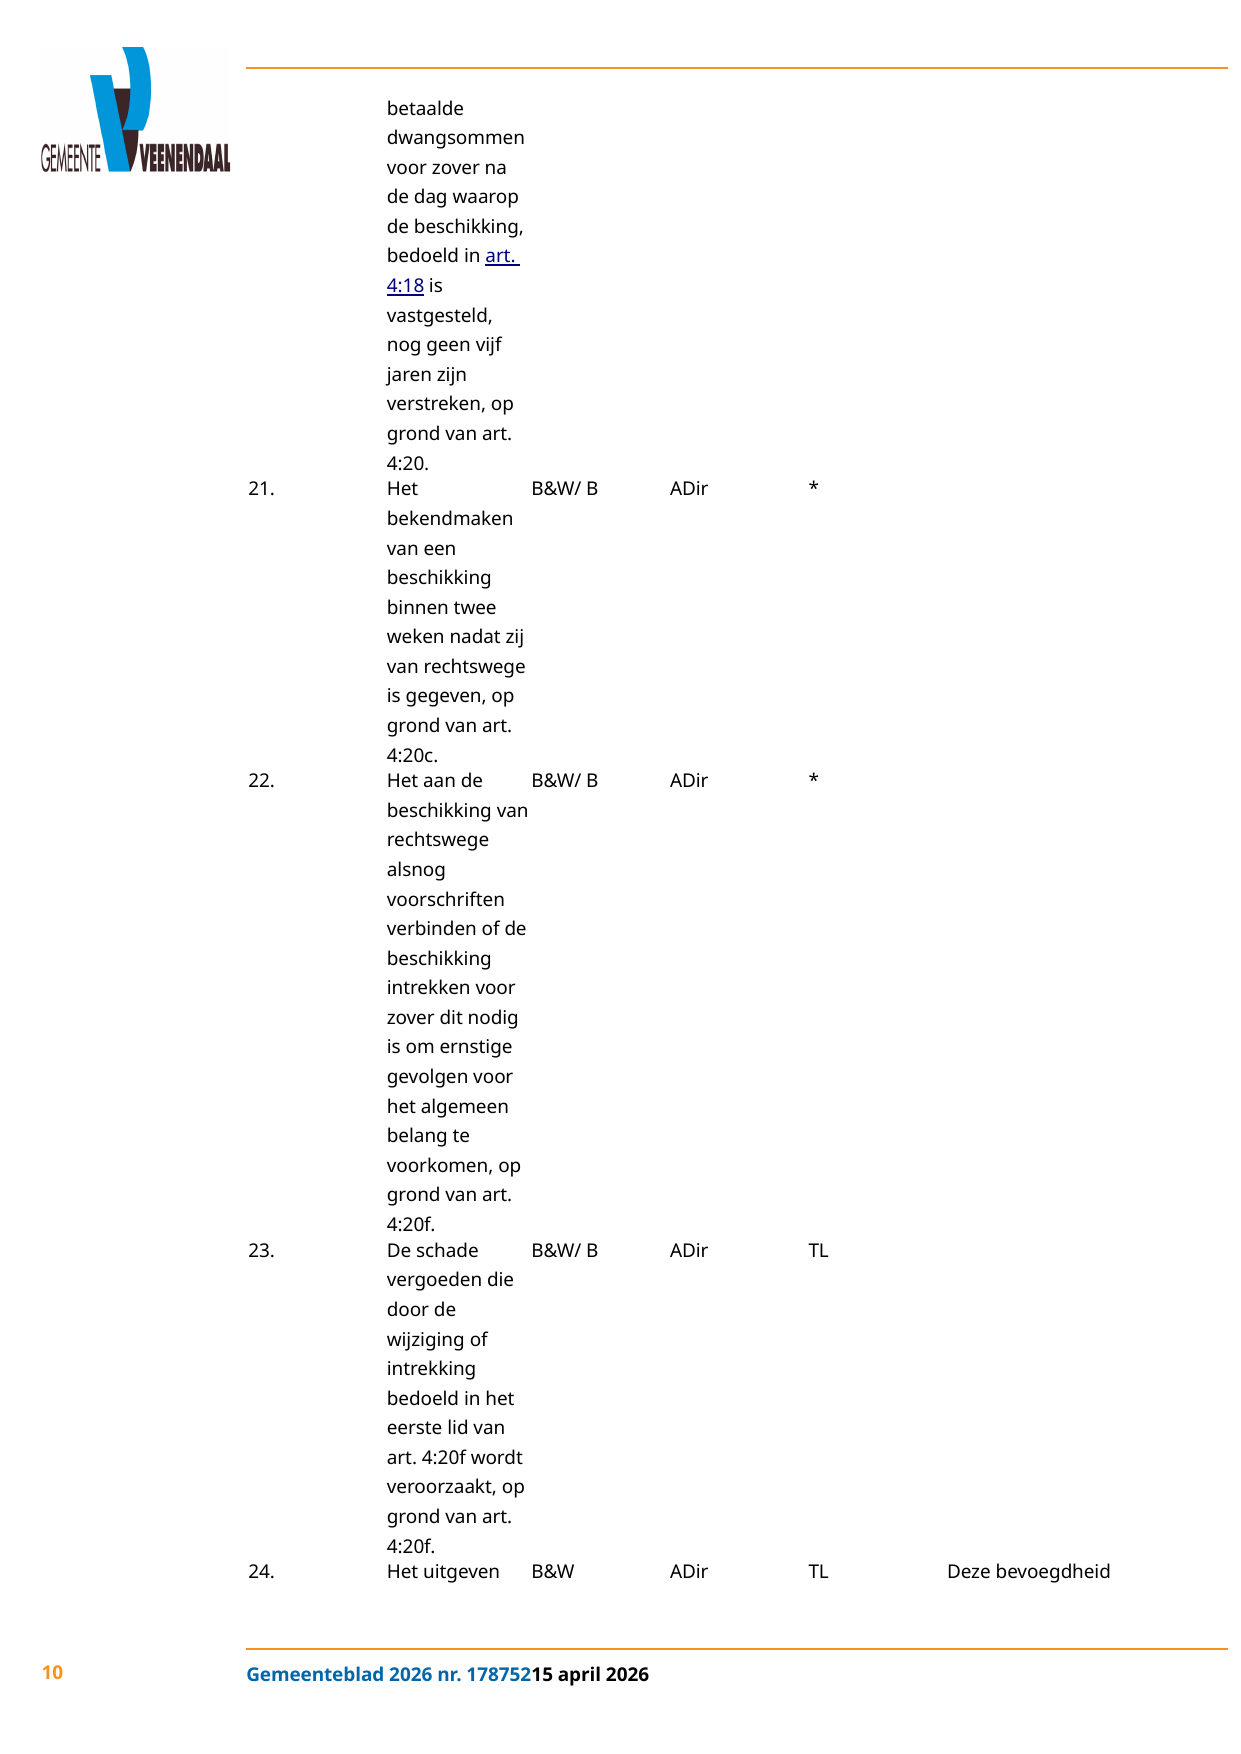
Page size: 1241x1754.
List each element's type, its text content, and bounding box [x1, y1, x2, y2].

table_cell Deze bevoegdheid [947, 1559, 1152, 1584]
table_cell * [808, 476, 947, 767]
table_cell B&W [531, 1559, 670, 1584]
table_cell [531, 95, 670, 476]
table_cell [947, 1237, 1152, 1558]
table_cell TL [808, 1559, 947, 1584]
table_cell * [808, 768, 947, 1237]
table_cell ADir [670, 1237, 808, 1558]
table_cell [248, 95, 387, 476]
table_cell [670, 95, 808, 476]
table_cell betaalde dwangsommen voor zover na de dag waarop de beschikking, bedoeld in art. 4:18 is vastgesteld, nog geen vijf jaren zijn verstreken, op grond van art. 4:20. [387, 95, 531, 476]
table_cell 21. [248, 476, 387, 767]
table_cell ADir [670, 1559, 808, 1584]
table_cell 24. [248, 1559, 387, 1584]
table_cell [947, 95, 1152, 476]
table_cell [947, 768, 1152, 1237]
table_cell B&W/ B [531, 1237, 670, 1558]
table_cell [808, 95, 947, 476]
table_cell Het aan de beschikking van rechtswege alsnog voorschriften verbinden of de beschikking intrekken voor zover dit nodig is om ernstige gevolgen voor het algemeen belang te voorkomen, op grond van art. 4:20f. [387, 768, 531, 1237]
table_cell [947, 476, 1152, 767]
picture [41, 47, 130, 172]
table_cell TL [808, 1237, 947, 1558]
table_cell ADir [670, 476, 808, 767]
table_cell 23. [248, 1237, 387, 1558]
table_cell Het bekendmaken van een beschikking binnen twee weken nadat zij van rechtswege is gegeven, op grond van art. 4:20c. [387, 476, 531, 767]
table_cell 22. [248, 768, 387, 1237]
table_cell ADir [670, 768, 808, 1237]
table_cell B&W/ B [531, 768, 670, 1237]
table_cell De schade vergoeden die door de wijziging of intrekking bedoeld in het eerste lid van art. 4:20f wordt veroorzaakt, op grond van art. 4:20f. [387, 1237, 531, 1558]
table_cell B&W/ B [531, 476, 670, 767]
table_cell Het uitgeven [387, 1559, 531, 1584]
picture [123, 47, 231, 172]
